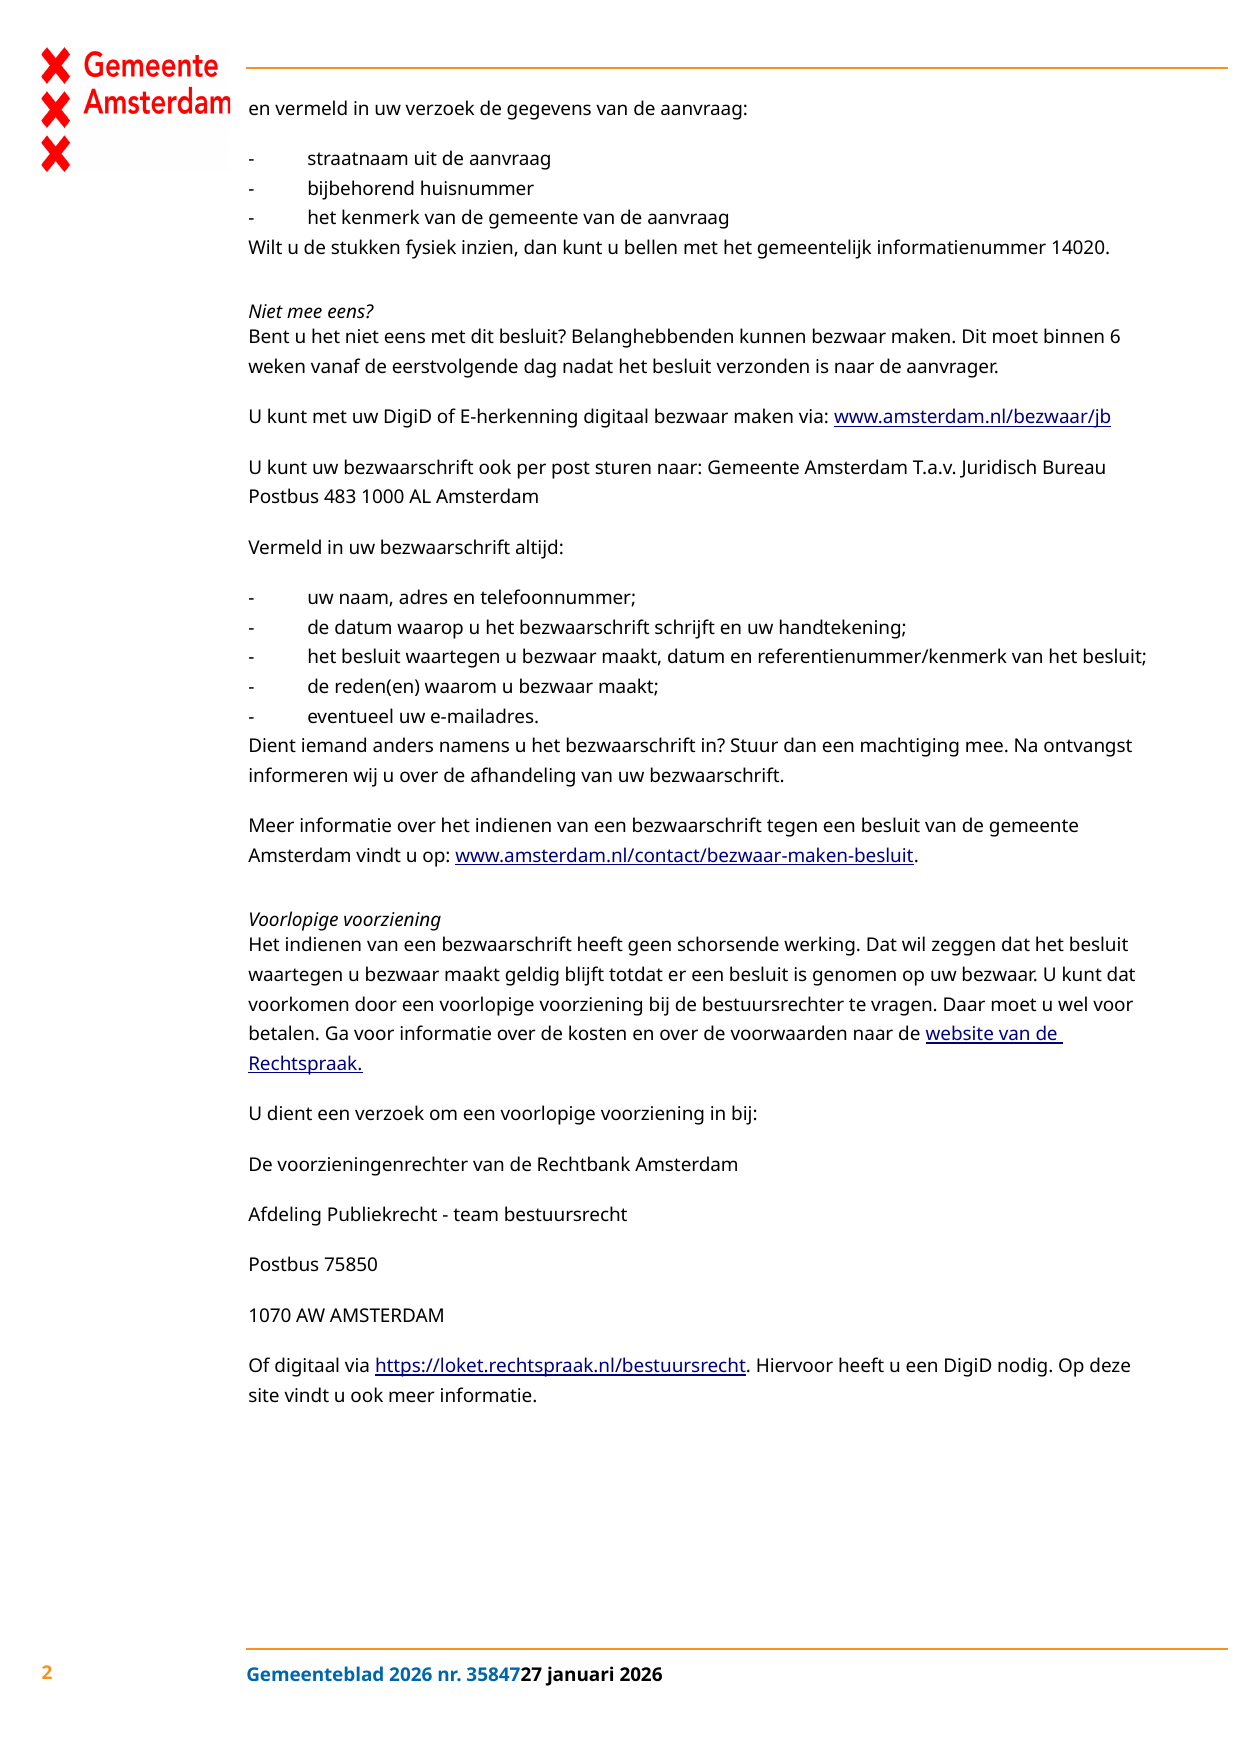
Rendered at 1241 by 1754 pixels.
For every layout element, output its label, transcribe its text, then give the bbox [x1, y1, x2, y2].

text U kunt met uw DigiD of E-herkenning digitaal bezwaar maken via: www.amsterdam.nl/bezwaar/jb [248, 404, 1152, 429]
text Dient iemand anders namens u het bezwaarschrift in? Stuur dan een machtiging mee. Na ontvangst informeren wij u over de afhandeling van uw bezwaarschrift. [248, 732, 1152, 788]
text Of digitaal via https://loket.rechtspraak.nl/bestuursrecht. Hiervoor heeft u een DigiD nodig. Op deze site vindt u ook meer informatie. [248, 1352, 1152, 1408]
text Wilt u de stukken fysiek inzien, dan kunt u bellen met het gemeentelijk informatienummer 14020. [248, 234, 1152, 260]
list het besluit waartegen u bezwaar maakt, datum en referentienummer/kenmerk van het besluit; [248, 644, 1152, 669]
text Meer informatie over het indienen van een bezwaarschrift tegen een besluit van de gemeente Amsterdam vindt u op: www.amsterdam.nl/contact/bezwaar-maken-besluit. [248, 812, 1152, 868]
text De voorzieningenrechter van de Rechtbank Amsterdam [248, 1151, 1152, 1177]
text 1070 AW AMSTERDAM [248, 1302, 1152, 1328]
list uw naam, adres en telefoonnummer; [248, 584, 1152, 610]
text en vermeld in uw verzoek de gegevens van de aanvraag: [248, 95, 1152, 121]
text Bent u het niet eens met dit besluit? Belanghebbenden kunnen bezwaar maken. Dit moet binnen 6 weken vanaf de eerstvolgende dag nadat het besluit verzonden is naar de aanvrager. [248, 324, 1152, 379]
text Niet mee eens? [248, 298, 1152, 324]
text Het indienen van een bezwaarschrift heeft geen schorsende werking. Dat wil zeggen dat het besluit waartegen u bezwaar maakt geldig blijft totdat er een besluit is genomen op uw bezwaar. U kunt dat voorkomen door een voorlopige voorziening bij de bestuursrechter te vragen. Daar moet u wel voor betalen. Ga voor informatie over de kosten en over de voorwaarden naar de website van de Rechtspraak. [248, 932, 1152, 1076]
text U dient een verzoek om een voorlopige voorziening in bij: [248, 1100, 1152, 1126]
list eventueel uw e-mailadres. [248, 703, 1152, 728]
picture [41, 47, 231, 172]
text Afdeling Publiekrecht - team bestuursrecht [248, 1201, 1152, 1227]
list straatnaam uit de aanvraag [248, 145, 1152, 171]
text Voorlopige voorziening [248, 906, 1152, 932]
list het kenmerk van de gemeente van de aanvraag [248, 204, 1152, 230]
text U kunt uw bezwaarschrift ook per post sturen naar: Gemeente Amsterdam T.a.v. Juridisch Bureau Postbus 483 1000 AL Amsterdam [248, 454, 1152, 509]
list de reden(en) waarom u bezwaar maakt; [248, 673, 1152, 699]
text Vermeld in uw bezwaarschrift altijd: [248, 534, 1152, 560]
list bijbehorend huisnummer [248, 175, 1152, 201]
text Postbus 75850 [248, 1252, 1152, 1277]
list de datum waarop u het bezwaarschrift schrijft en uw handtekening; [248, 614, 1152, 640]
